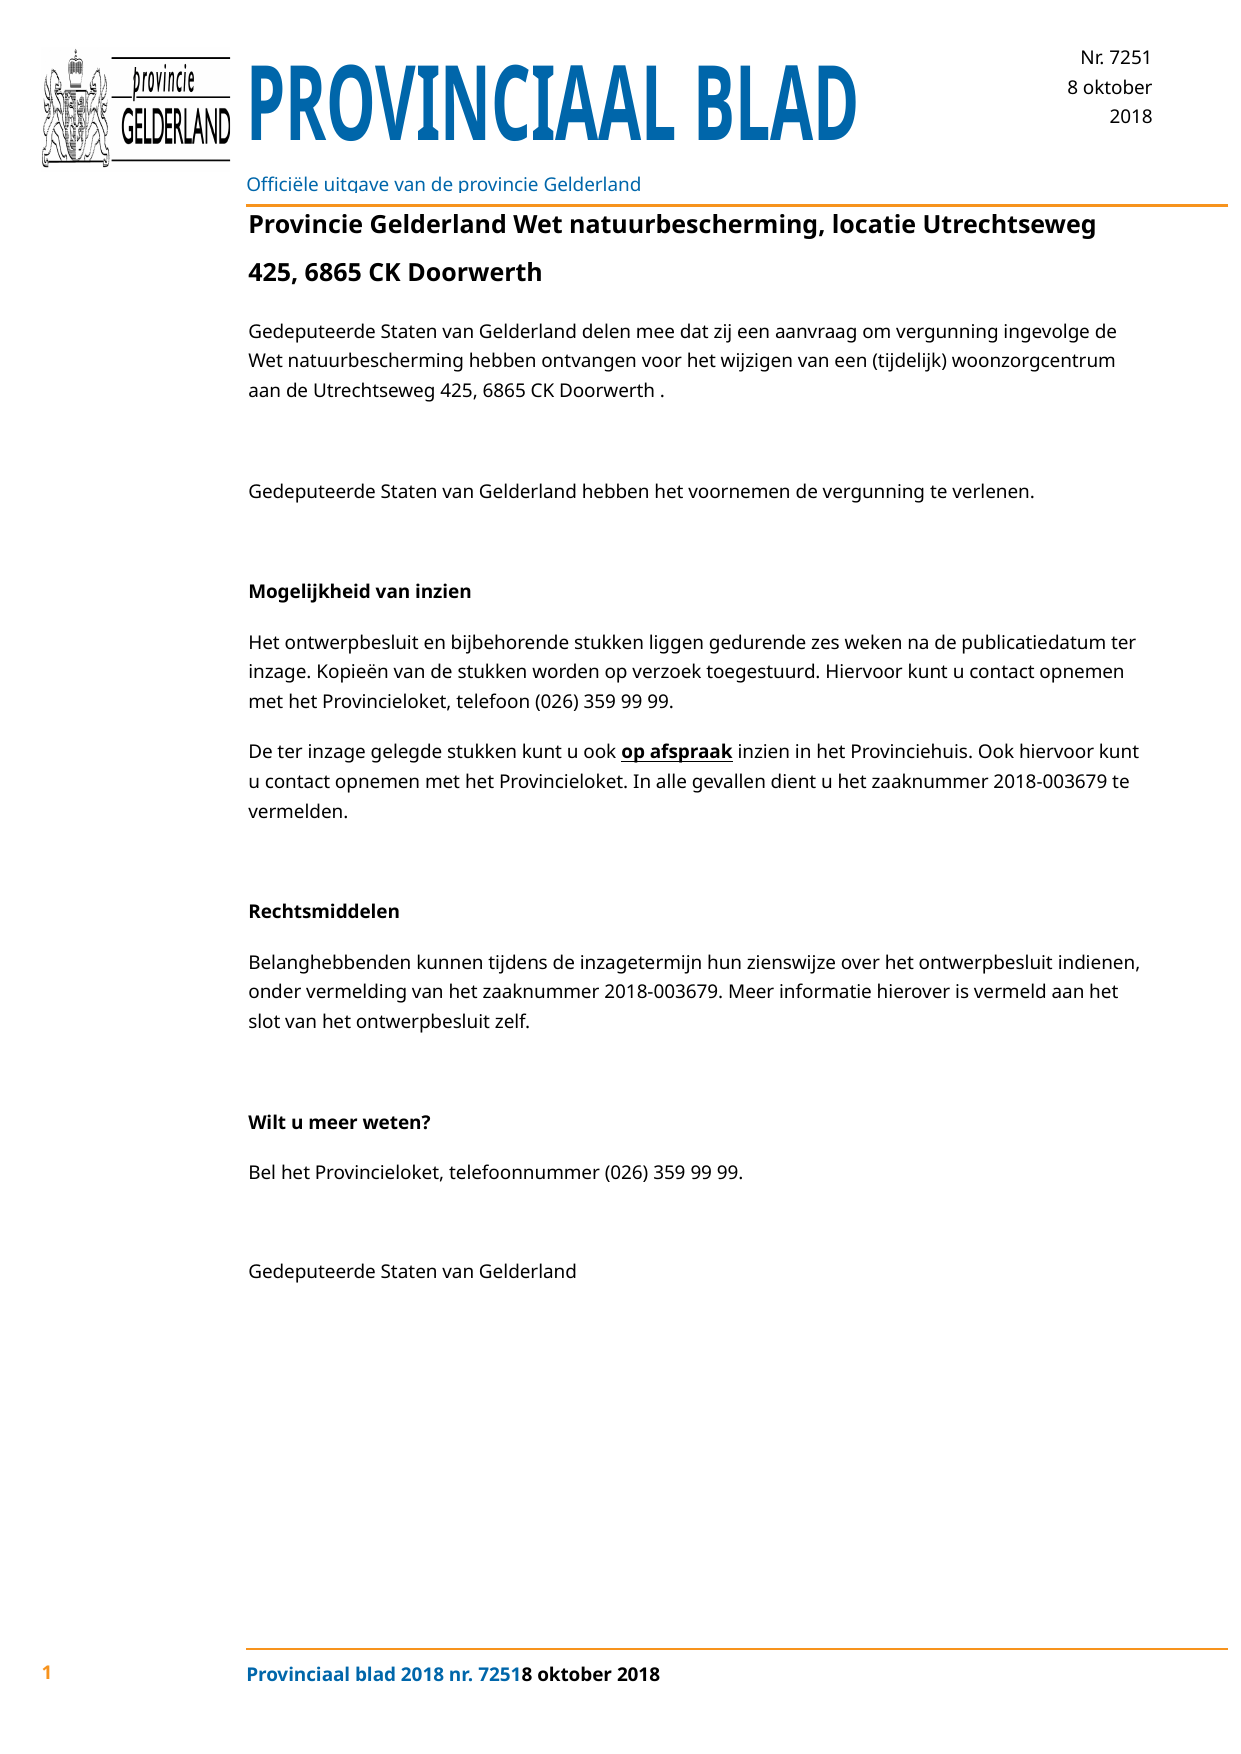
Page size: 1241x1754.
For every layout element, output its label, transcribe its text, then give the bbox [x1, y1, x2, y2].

text Gedeputeerde Staten van Gelderland delen mee dat zij een aanvraag om vergunning ingevolge de Wet natuurbescherming hebben ontvangen voor het wijzigen van een (tijdelijk) woonzorgcentrum aan de Utrechtseweg 425, 6865 CK Doorwerth . [248, 318, 1152, 403]
text Wilt u meer weten? [248, 1109, 1152, 1135]
text De ter inzage gelegde stukken kunt u ook op afspraak inzien in het Provinciehuis. Ook hiervoor kunt u contact opnemen met het Provincieloket. In alle gevallen dient u het zaaknummer 2018-003679 te vermelden. [248, 739, 1152, 824]
text Het ontwerpbesluit en bijbehorende stukken liggen gedurende zes weken na de publicatiedatum ter inzage. Kopieën van de stukken worden op verzoek toegestuurd. Hiervoor kunt u contact opnemen met het Provincieloket, telefoon (026) 359 99 99. [248, 629, 1152, 714]
text Gedeputeerde Staten van Gelderland hebben het voornemen de vergunning te verlenen. [248, 478, 1152, 504]
text Provincie Gelderland Wet natuurbescherming, locatie Utrechtseweg 425, 6865 CK Doorwerth [248, 207, 1152, 288]
picture [41, 47, 231, 172]
text Gedeputeerde Staten van Gelderland [248, 1258, 1152, 1283]
text Mogelijkheid van inzien [248, 579, 1152, 604]
text Bel het Provincieloket, telefoonnummer (026) 359 99 99. [248, 1159, 1152, 1185]
text Belanghebbenden kunnen tijdens de inzagetermijn hun zienswijze over het ontwerpbesluit indienen, onder vermelding van het zaaknummer 2018-003679. Meer informatie hierover is vermeld aan het slot van het ontwerpbesluit zelf. [248, 949, 1152, 1034]
text Rechtsmiddelen [248, 899, 1152, 924]
